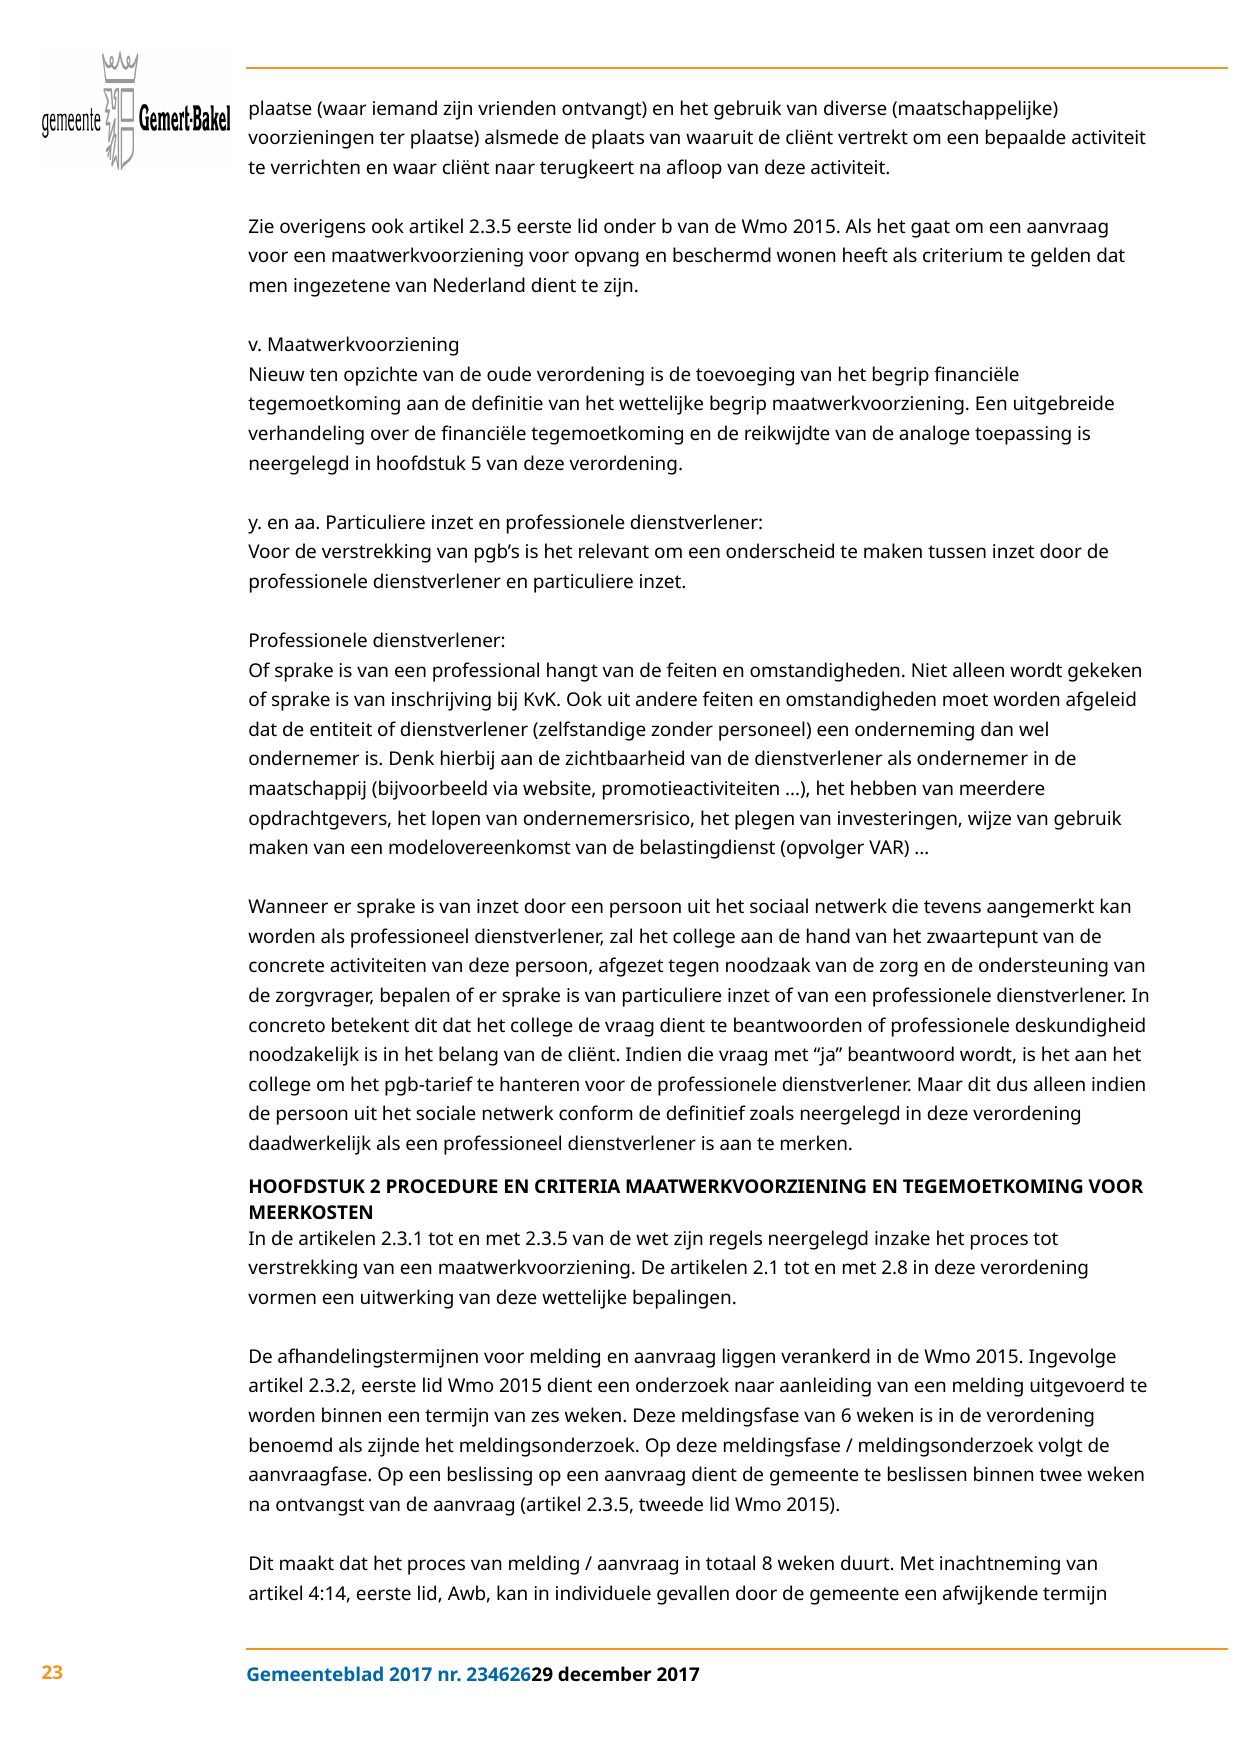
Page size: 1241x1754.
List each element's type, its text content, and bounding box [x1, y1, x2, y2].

text Of sprake is van een professional hangt van de feiten en omstandigheden. Niet alleen wordt gekeken of sprake is van inschrijving bij KvK. Ook uit andere feiten en omstandigheden moet worden afgeleid dat de entiteit of dienstverlener (zelfstandige zonder personeel) een onderneming dan wel ondernemer is. Denk hierbij aan de zichtbaarheid van de dienstverlener als ondernemer in de maatschappij (bijvoorbeeld via website, promotieactiviteiten …), het hebben van meerdere opdrachtgevers, het lopen van ondernemersrisico, het plegen van investeringen, wijze van gebruik maken van een modelovereenkomst van de belastingdienst (opvolger VAR) … [248, 657, 1152, 860]
text Zie overigens ook artikel 2.3.5 eerste lid onder b van de Wmo 2015. Als het gaat om een aanvraag voor een maatwerkvoorziening voor opvang en beschermd wonen heeft als criterium te gelden dat men ingezetene van Nederland dient te zijn. [248, 213, 1152, 298]
picture [41, 47, 231, 172]
text Wanneer er sprake is van inzet door een persoon uit het sociaal netwerk die tevens aangemerkt kan worden als professioneel dienstverlener, zal het college aan de hand van het zwaartepunt van de concrete activiteiten van deze persoon, afgezet tegen noodzaak van de zorg en de ondersteuning van de zorgvrager, bepalen of er sprake is van particuliere inzet of van een professionele dienstverlener. In concreto betekent dit dat het college de vraag dient te beantwoorden of professionele deskundigheid noodzakelijk is in het belang van de cliënt. Indien die vraag met “ja” beantwoord wordt, is het aan het college om het pgb-tarief te hanteren voor de professionele dienstverlener. Maar dit dus alleen indien de persoon uit het sociale netwerk conform de definitief zoals neergelegd in deze verordening daadwerkelijk als een professioneel dienstverlener is aan te merken. [248, 893, 1152, 1156]
text In de artikelen 2.3.1 tot en met 2.3.5 van de wet zijn regels neergelegd inzake het proces tot verstrekking van een maatwerkvoorziening. De artikelen 2.1 tot en met 2.8 in deze verordening vormen een uitwerking van deze wettelijke bepalingen. [248, 1225, 1152, 1310]
text Nieuw ten opzichte van de oude verordening is de toevoeging van het begrip financiële tegemoetkoming aan de definitie van het wettelijke begrip maatwerkvoorziening. Een uitgebreide verhandeling over de financiële tegemoetkoming en de reikwijdte van de analoge toepassing is neergelegd in hoofdstuk 5 van deze verordening. [248, 361, 1152, 476]
text De afhandelingstermijnen voor melding en aanvraag liggen verankerd in de Wmo 2015. Ingevolge artikel 2.3.2, eerste lid Wmo 2015 dient een onderzoek naar aanleiding van een melding uitgevoerd te worden binnen een termijn van zes weken. Deze meldingsfase van 6 weken is in de verordening benoemd als zijnde het meldingsonderzoek. Op deze meldingsfase / meldingsonderzoek volgt de aanvraagfase. Op een beslissing op een aanvraag dient de gemeente te beslissen binnen twee weken na ontvangst van de aanvraag (artikel 2.3.5, tweede lid Wmo 2015). [248, 1343, 1152, 1517]
text Voor de verstrekking van pgb’s is het relevant om een onderscheid te maken tussen inzet door de professionele dienstverlener en particuliere inzet. [248, 538, 1152, 594]
text Dit maakt dat het proces van melding / aanvraag in totaal 8 weken duurt. Met inachtneming van artikel 4:14, eerste lid, Awb, kan in individuele gevallen door de gemeente een afwijkende termijn [248, 1550, 1152, 1606]
text HOOFDSTUK 2 PROCEDURE EN CRITERIA MAATWERKVOORZIENING EN TEGEMOETKOMING VOOR MEERKOSTEN [248, 1173, 1152, 1225]
text v. Maatwerkvoorziening [248, 331, 1152, 357]
text Professionele dienstverlener: [248, 627, 1152, 653]
text plaatse (waar iemand zijn vrienden ontvangt) en het gebruik van diverse (maatschappelijke) voorzieningen ter plaatse) alsmede de plaats van waaruit de cliënt vertrekt om een bepaalde activiteit te verrichten en waar cliënt naar terugkeert na afloop van deze activiteit. [248, 95, 1152, 180]
text y. en aa. Particuliere inzet en professionele dienstverlener: [248, 509, 1152, 535]
